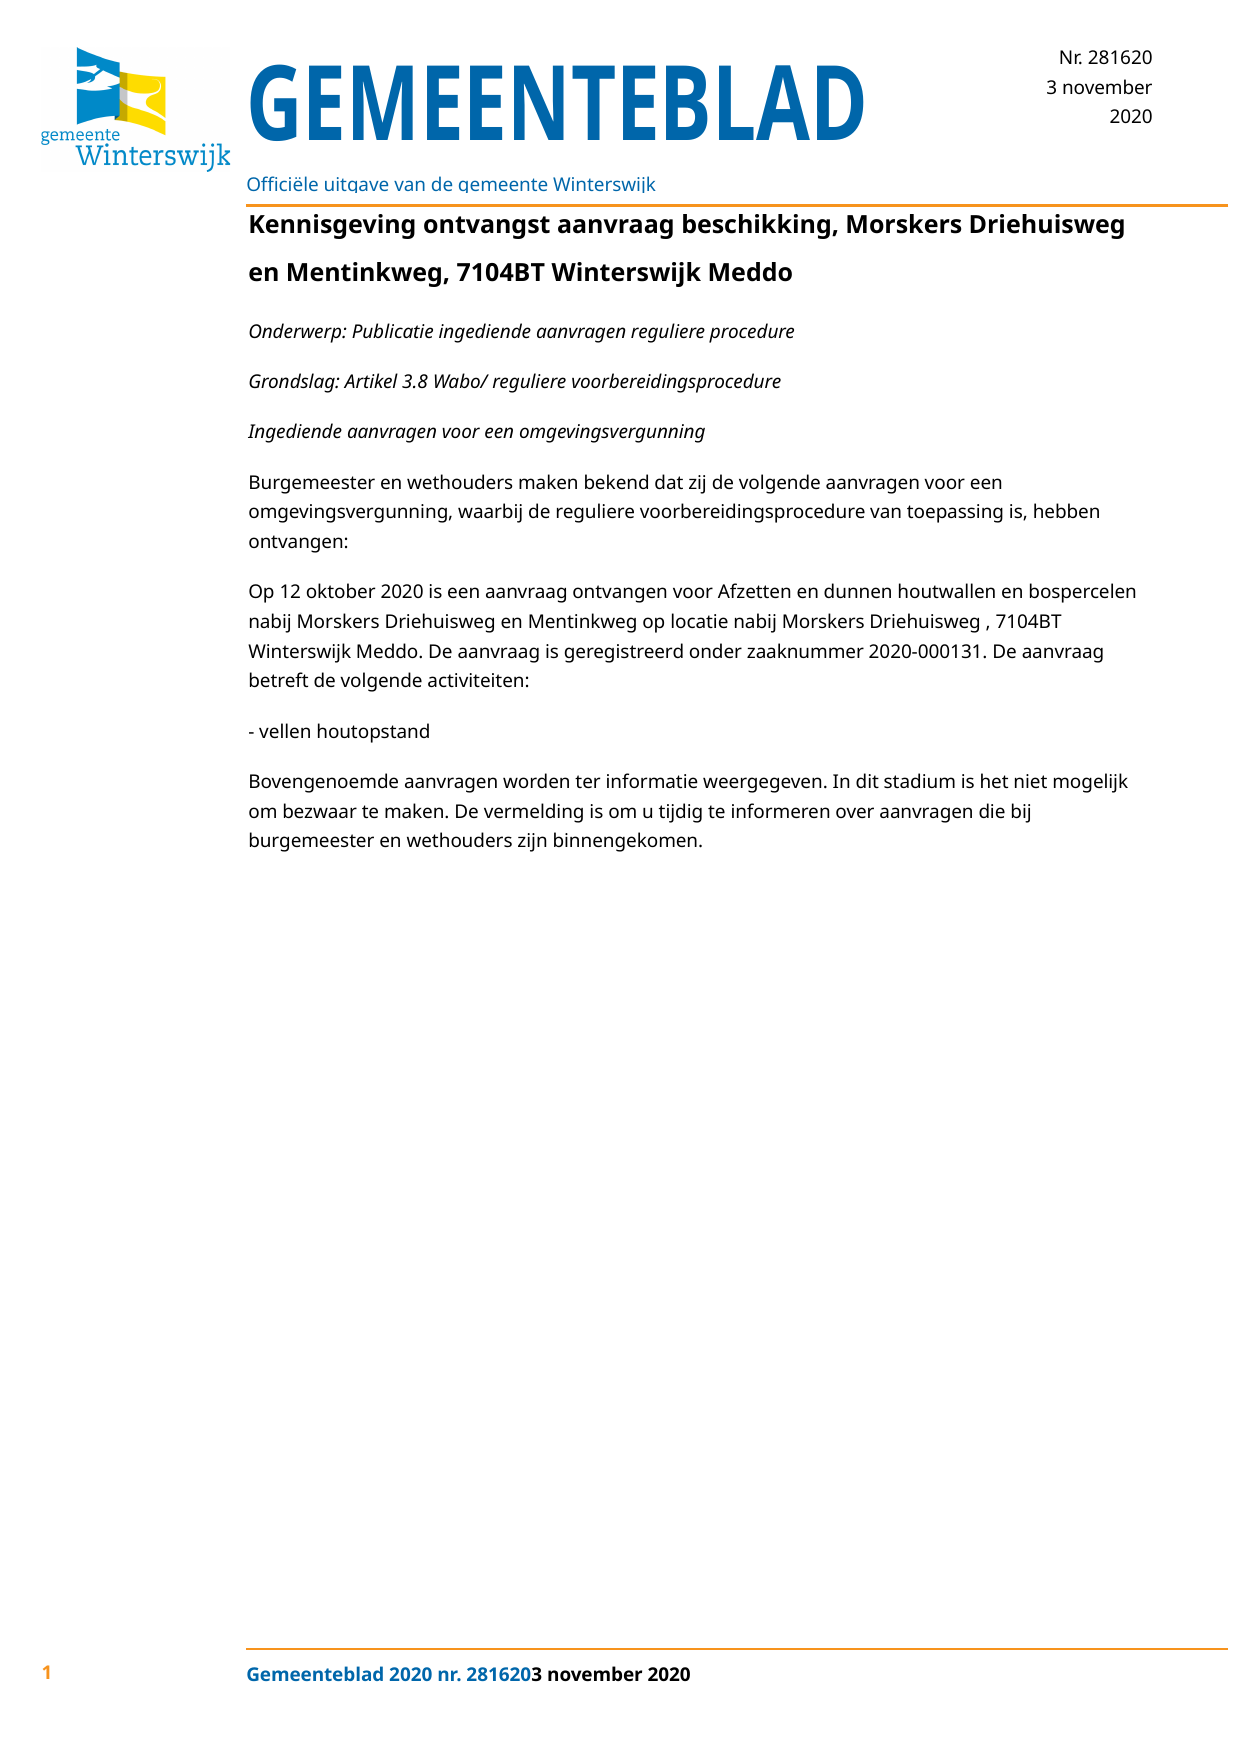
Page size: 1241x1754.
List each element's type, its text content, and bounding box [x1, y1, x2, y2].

text Grondslag: Artikel 3.8 Wabo/ reguliere voorbereidingsprocedure [248, 368, 1152, 394]
picture [225, 153, 231, 162]
text Kennisgeving ontvangst aanvraag beschikking, Morskers Driehuisweg en Mentinkweg, 7104BT Winterswijk Meddo [248, 207, 1152, 288]
text - vellen houtopstand [248, 718, 1152, 744]
text Onderwerp: Publicatie ingediende aanvragen reguliere procedure [248, 318, 1152, 344]
text Op 12 oktober 2020 is een aanvraag ontvangen voor Afzetten en dunnen houtwallen en bospercelen nabij Morskers Driehuisweg en Mentinkweg op locatie nabij Morskers Driehuisweg , 7104BT Winterswijk Meddo. De aanvraag is geregistreerd onder zaaknummer 2020-000131. De aanvraag betreft de volgende activiteiten: [248, 579, 1152, 693]
text Ingediende aanvragen voor een omgevingsvergunning [248, 419, 1152, 444]
picture [41, 47, 231, 172]
text Burgemeester en wethouders maken bekend dat zij de volgende aanvragen voor een omgevingsvergunning, waarbij de reguliere voorbereidingsprocedure van toepassing is, hebben ontvangen: [248, 469, 1152, 554]
text Bovengenoemde aanvragen worden ter informatie weergegeven. In dit stadium is het niet mogelijk om bezwaar te maken. De vermelding is om u tijdig te informeren over aanvragen die bij burgemeester en wethouders zijn binnengekomen. [248, 768, 1152, 853]
